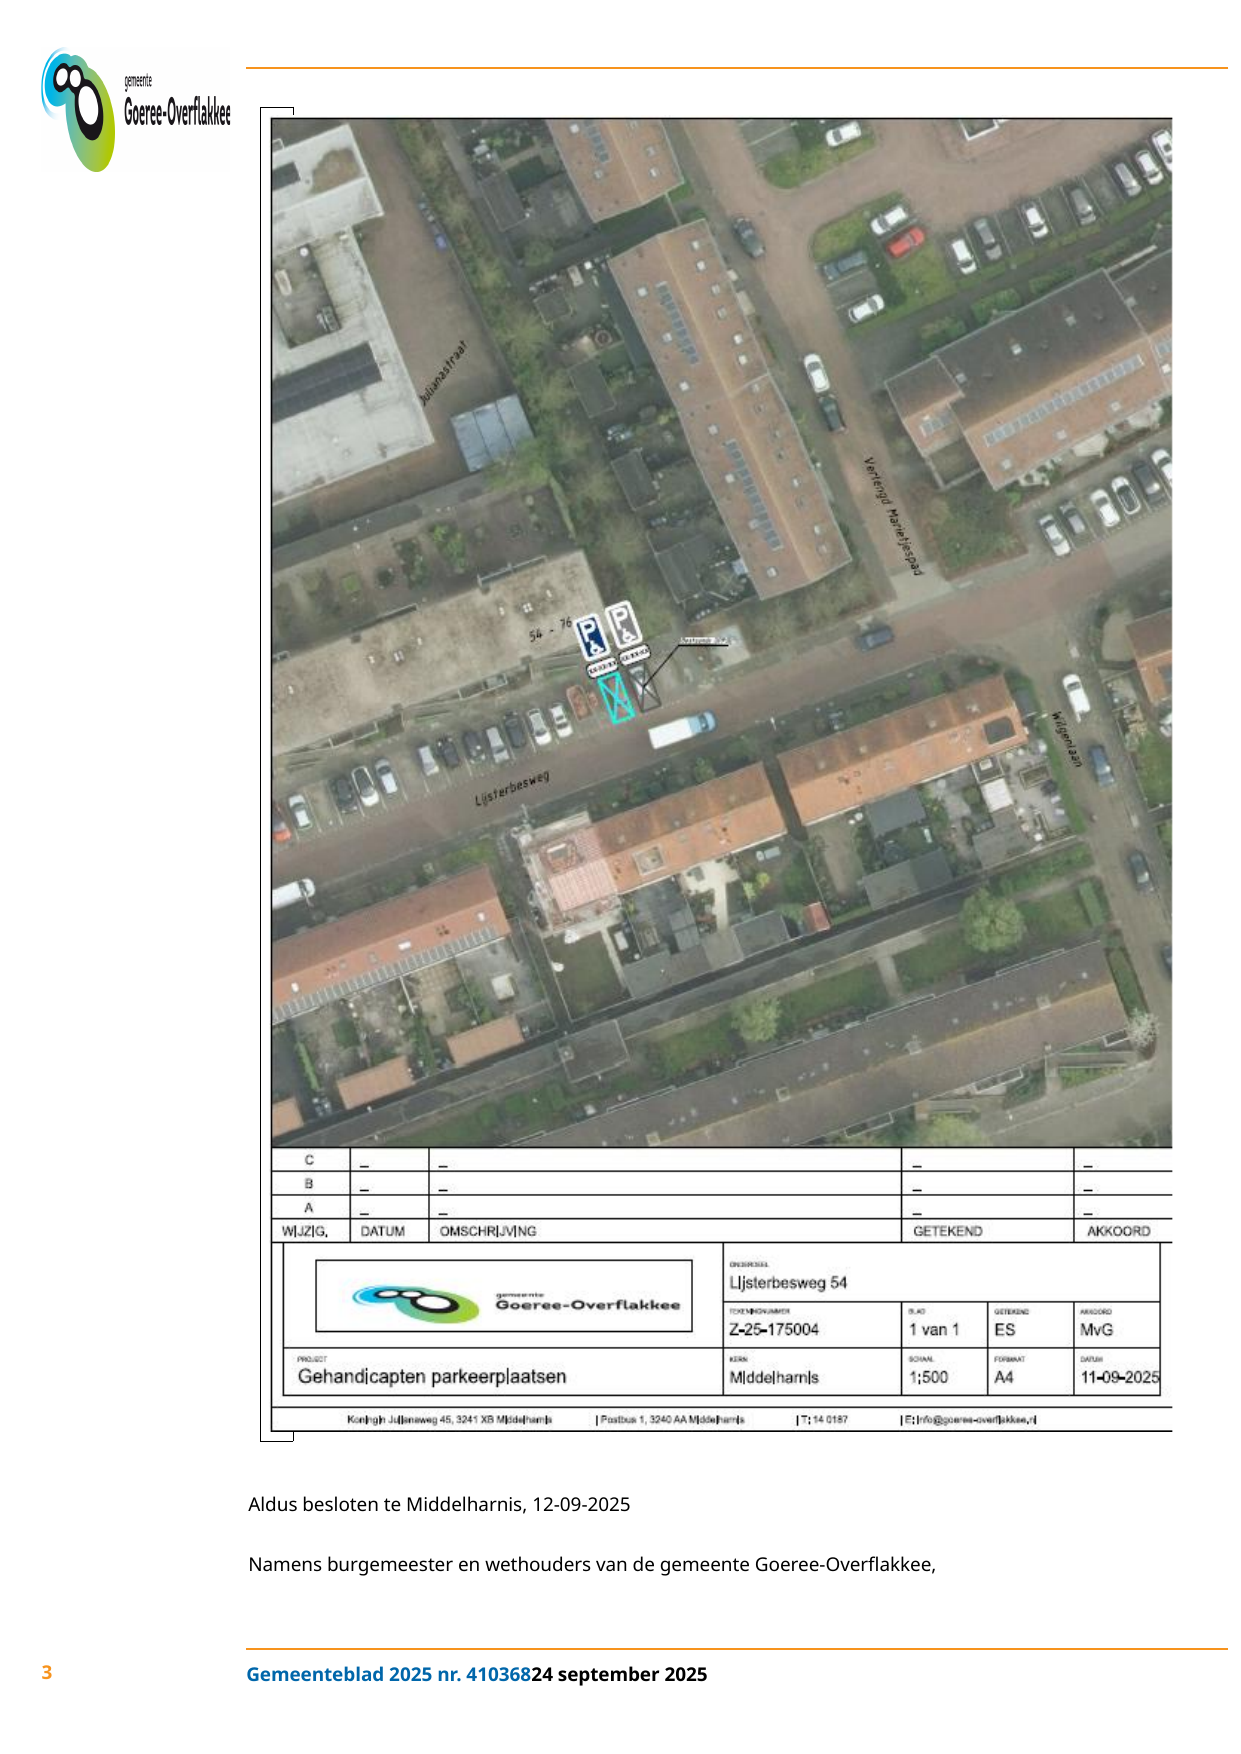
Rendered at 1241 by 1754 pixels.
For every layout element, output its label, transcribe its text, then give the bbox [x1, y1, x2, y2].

text Aldus besloten te Middelharnis, 12-09-2025 [248, 1492, 1152, 1517]
picture [41, 47, 231, 172]
picture [268, 115, 1173, 1432]
text Namens burgemeester en wethouders van de gemeente Goeree-Overflakkee, [248, 1551, 1152, 1577]
